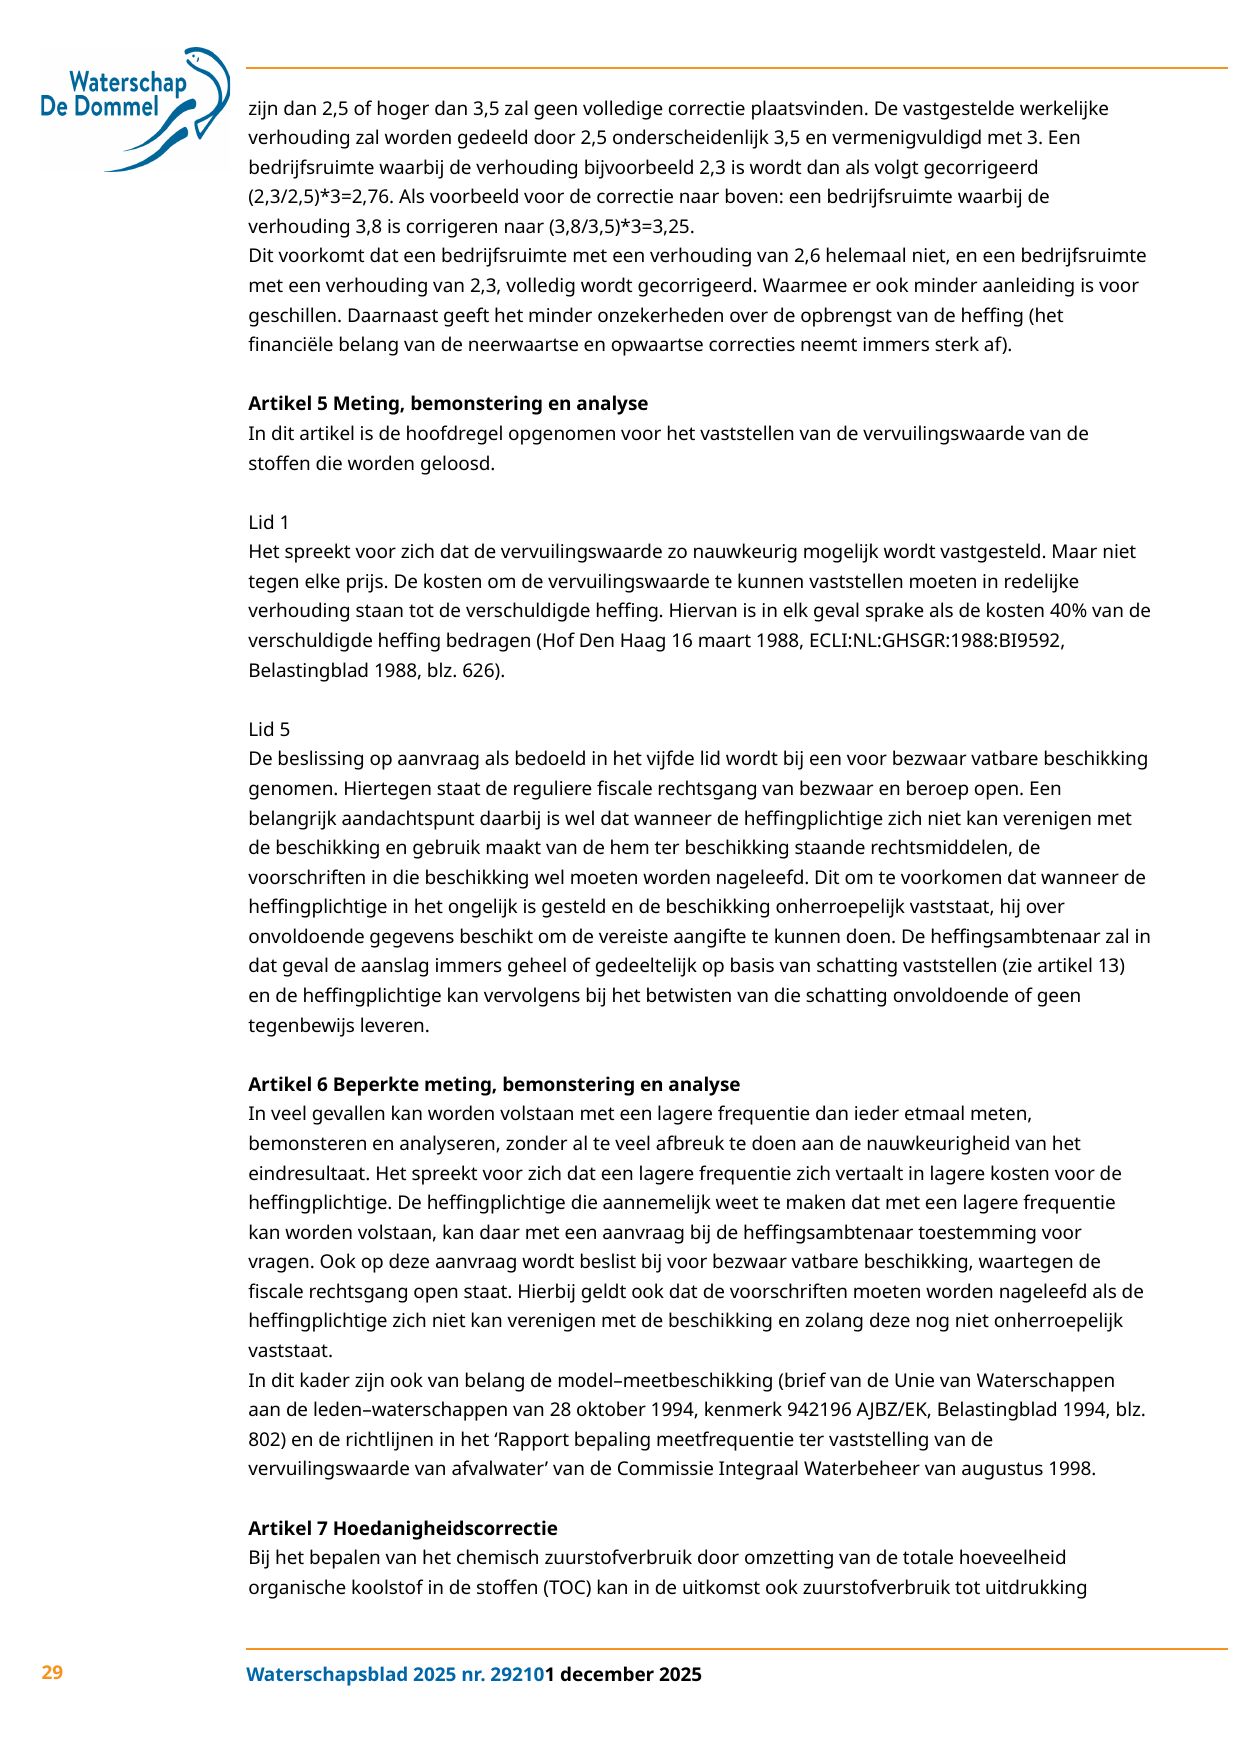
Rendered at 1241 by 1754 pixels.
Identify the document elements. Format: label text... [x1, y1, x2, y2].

text Lid 1 [248, 509, 1152, 535]
text Artikel 6 Beperkte meting, bemonstering en analyse [248, 1071, 1152, 1097]
text In dit kader zijn ook van belang de model–meetbeschikking (brief van de Unie van Waterschappen aan de leden–waterschappen van 28 oktober 1994, kenmerk 942196 AJBZ/EK, Belastingblad 1994, blz. 802) en de richtlijnen in het ‘Rapport bepaling meetfrequentie ter vaststelling van de vervuilingswaarde van afvalwater’ van de Commissie Integraal Waterbeheer van augustus 1998. [248, 1367, 1152, 1481]
text In dit artikel is de hoofdregel opgenomen voor het vaststellen van de vervuilingswaarde van de stoffen die worden geloosd. [248, 420, 1152, 476]
text Artikel 7 Hoedanigheidscorrectie [248, 1515, 1152, 1541]
text Lid 5 [248, 716, 1152, 742]
text Dit voorkomt dat een bedrijfsruimte met een verhouding van 2,6 helemaal niet, en een bedrijfsruimte met een verhouding van 2,3, volledig wordt gecorrigeerd. Waarmee er ook minder aanleiding is voor geschillen. Daarnaast geeft het minder onzekerheden over de opbrengst van de heffing (het financiële belang van de neerwaartse en opwaartse correcties neemt immers sterk af). [248, 243, 1152, 357]
picture [198, 118, 210, 131]
picture [45, 99, 51, 111]
text In veel gevallen kan worden volstaan met een lagere frequentie dan ieder etmaal meten, bemonsteren en analyseren, zonder al te veel afbreuk te doen aan de nauwkeurigheid van het eindresultaat. Het spreekt voor zich dat een lagere frequentie zich vertaalt in lagere kosten voor de heffingplichtige. De heffingplichtige die aannemelijk weet te maken dat met een lagere frequentie kan worden volstaan, kan daar met een aanvraag bij de heffingsambtenaar toestemming voor vragen. Ook op deze aanvraag wordt beslist bij voor bezwaar vatbare beschikking, waartegen de fiscale rechtsgang open staat. Hierbij geldt ook dat de voorschriften moeten worden nageleefd als de heffingplichtige zich niet kan verenigen met de beschikking en zolang deze nog niet onherroepelijk vaststaat. [248, 1101, 1152, 1363]
picture [41, 47, 231, 172]
text Artikel 5 Meting, bemonstering en analyse [248, 391, 1152, 416]
text De beslissing op aanvraag als bedoeld in het vijfde lid wordt bij een voor bezwaar vatbare beschikking genomen. Hiertegen staat de reguliere fiscale rechtsgang van bezwaar en beroep open. Een belangrijk aandachtspunt daarbij is wel dat wanneer de heffingplichtige zich niet kan verenigen met de beschikking en gebruik maakt van de hem ter beschikking staande rechtsmiddelen, de voorschriften in die beschikking wel moeten worden nageleefd. Dit om te voorkomen dat wanneer de heffingplichtige in het ongelijk is gesteld en de beschikking onherroepelijk vaststaat, hij over onvoldoende gegevens beschikt om de vereiste aangifte te kunnen doen. De heffingsambtenaar zal in dat geval de aanslag immers geheel of gedeeltelijk op basis van schatting vaststellen (zie artikel 13) en de heffingplichtige kan vervolgens bij het betwisten van die schatting onvoldoende of geen tegenbewijs leveren. [248, 746, 1152, 1038]
text Bij het bepalen van het chemisch zuurstofverbruik door omzetting van de totale hoeveelheid organische koolstof in de stoffen (TOC) kan in de uitkomst ook zuurstofverbruik tot uitdrukking [248, 1544, 1152, 1600]
text zijn dan 2,5 of hoger dan 3,5 zal geen volledige correctie plaatsvinden. De vastgestelde werkelijke verhouding zal worden gedeeld door 2,5 onderscheidenlijk 3,5 en vermenigvuldigd met 3. Een bedrijfsruimte waarbij de verhouding bijvoorbeeld 2,3 is wordt dan als volgt gecorrigeerd (2,3/2,5)*3=2,76. Als voorbeeld voor de correctie naar boven: een bedrijfsruimte waarbij de verhouding 3,8 is corrigeren naar (3,8/3,5)*3=3,25. [248, 95, 1152, 239]
picture [204, 47, 231, 76]
text Het spreekt voor zich dat de vervuilingswaarde zo nauwkeurig mogelijk wordt vastgesteld. Maar niet tegen elke prijs. De kosten om de vervuilingswaarde te kunnen vaststellen moeten in redelijke verhouding staan tot de verschuldigde heffing. Hiervan is in elk geval sprake als de kosten 40% van de verschuldigde heffing bedragen (Hof Den Haag 16 maart 1988, ECLI:NL:GHSGR:1988:BI9592, Belastingblad 1988, blz. 626). [248, 538, 1152, 683]
